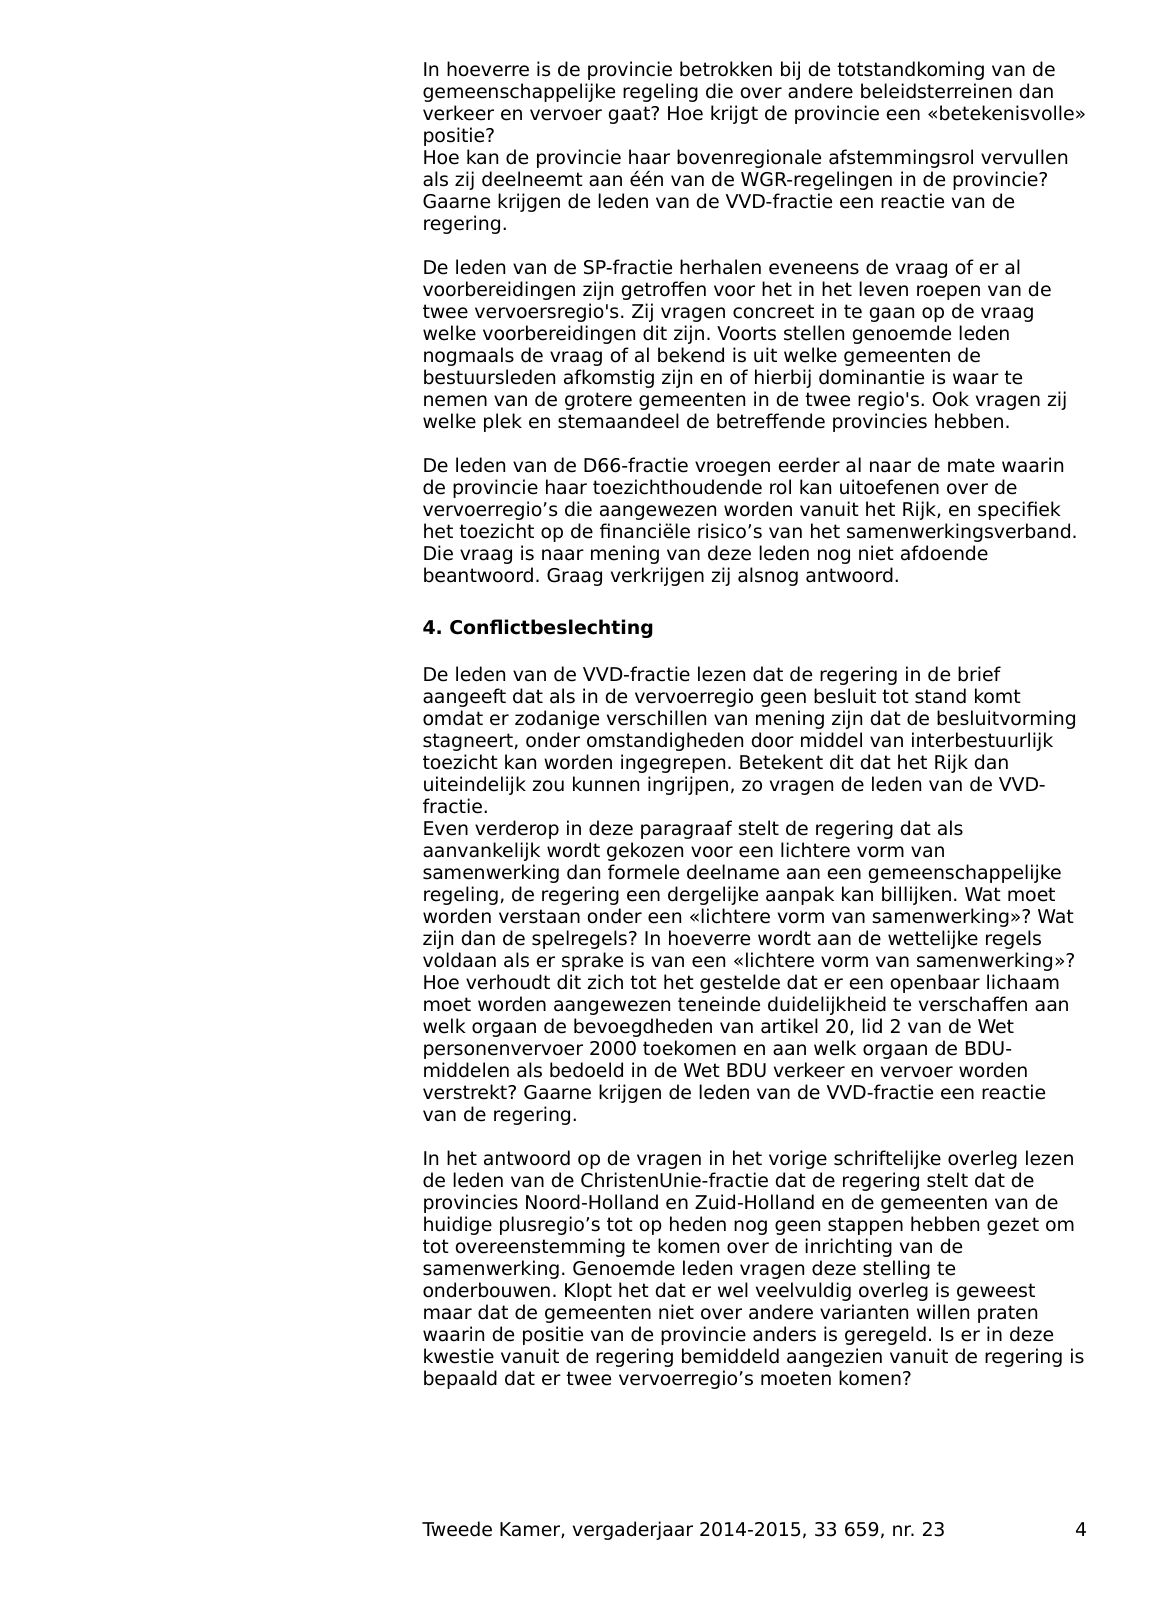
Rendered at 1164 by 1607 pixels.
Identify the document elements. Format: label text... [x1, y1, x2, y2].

text Even verderop in deze paragraaf stelt de regering dat als aanvankelijk wordt gekozen voor een lichtere vorm van samenwerking dan formele deelname aan een gemeenschappelijke regeling, de regering een dergelijke aanpak kan billijken. Wat moet worden verstaan onder een «lichtere vorm van samenwerking»? Wat zijn dan de spelregels? In hoeverre wordt aan de wettelijke regels voldaan als er sprake is van een «lichtere vorm van samenwerking»? Hoe verhoudt dit zich tot het gestelde dat er een openbaar lichaam moet worden aangewezen teneinde duidelijkheid te verschaffen aan welk orgaan de bevoegdheden van artikel 20, lid 2 van de Wet personenvervoer 2000 toekomen en aan welk orgaan de BDU-middelen als bedoeld in de Wet BDU verkeer en vervoer worden verstrekt? Gaarne krijgen de leden van de VVD-fractie een reactie van de regering. [422, 818, 1087, 1126]
text In het antwoord op de vragen in het vorige schriftelijke overleg lezen de leden van de ChristenUnie-fractie dat de regering stelt dat de provincies Noord-Holland en Zuid-Holland en de gemeenten van de huidige plusregio’s tot op heden nog geen stappen hebben gezet om tot overeenstemming te komen over de inrichting van de samenwerking. Genoemde leden vragen deze stelling te onderbouwen. Klopt het dat er wel veelvuldig overleg is geweest maar dat de gemeenten niet over andere varianten willen praten waarin de positie van de provincie anders is geregeld. Is er in deze kwestie vanuit de regering bemiddeld aangezien vanuit de regering is bepaald dat er twee vervoerregio’s moeten komen? [422, 1148, 1087, 1389]
subtitle 4. Conflictbeslechting [422, 617, 1087, 639]
text De leden van de VVD-fractie lezen dat de regering in de brief aangeeft dat als in de vervoerregio geen besluit tot stand komt omdat er zodanige verschillen van mening zijn dat de besluitvorming stagneert, onder omstandigheden door middel van interbestuurlijk toezicht kan worden ingegrepen. Betekent dit dat het Rijk dan uiteindelijk zou kunnen ingrijpen, zo vragen de leden van de VVD-fractie. [422, 664, 1087, 818]
text In hoeverre is de provincie betrokken bij de totstandkoming van de gemeenschappelijke regeling die over andere beleidsterreinen dan verkeer en vervoer gaat? Hoe krijgt de provincie een «betekenisvolle» positie? [422, 59, 1087, 147]
text Hoe kan de provincie haar bovenregionale afstemmingsrol vervullen als zij deelneemt aan één van de WGR-regelingen in de provincie? Gaarne krijgen de leden van de VVD-fractie een reactie van de regering. [422, 147, 1087, 235]
text De leden van de D66-fractie vroegen eerder al naar de mate waarin de provincie haar toezichthoudende rol kan uitoefenen over de vervoerregio’s die aangewezen worden vanuit het Rijk, en specifiek het toezicht op de financiële risico’s van het samenwerkingsverband. Die vraag is naar mening van deze leden nog niet afdoende beantwoord. Graag verkrijgen zij alsnog antwoord. [422, 455, 1087, 587]
text De leden van de SP-fractie herhalen eveneens de vraag of er al voorbereidingen zijn getroffen voor het in het leven roepen van de twee vervoersregio's. Zij vragen concreet in te gaan op de vraag welke voorbereidingen dit zijn. Voorts stellen genoemde leden nogmaals de vraag of al bekend is uit welke gemeenten de bestuursleden afkomstig zijn en of hierbij dominantie is waar te nemen van de grotere gemeenten in de twee regio's. Ook vragen zij welke plek en stemaandeel de betreffende provincies hebben. [422, 257, 1087, 433]
